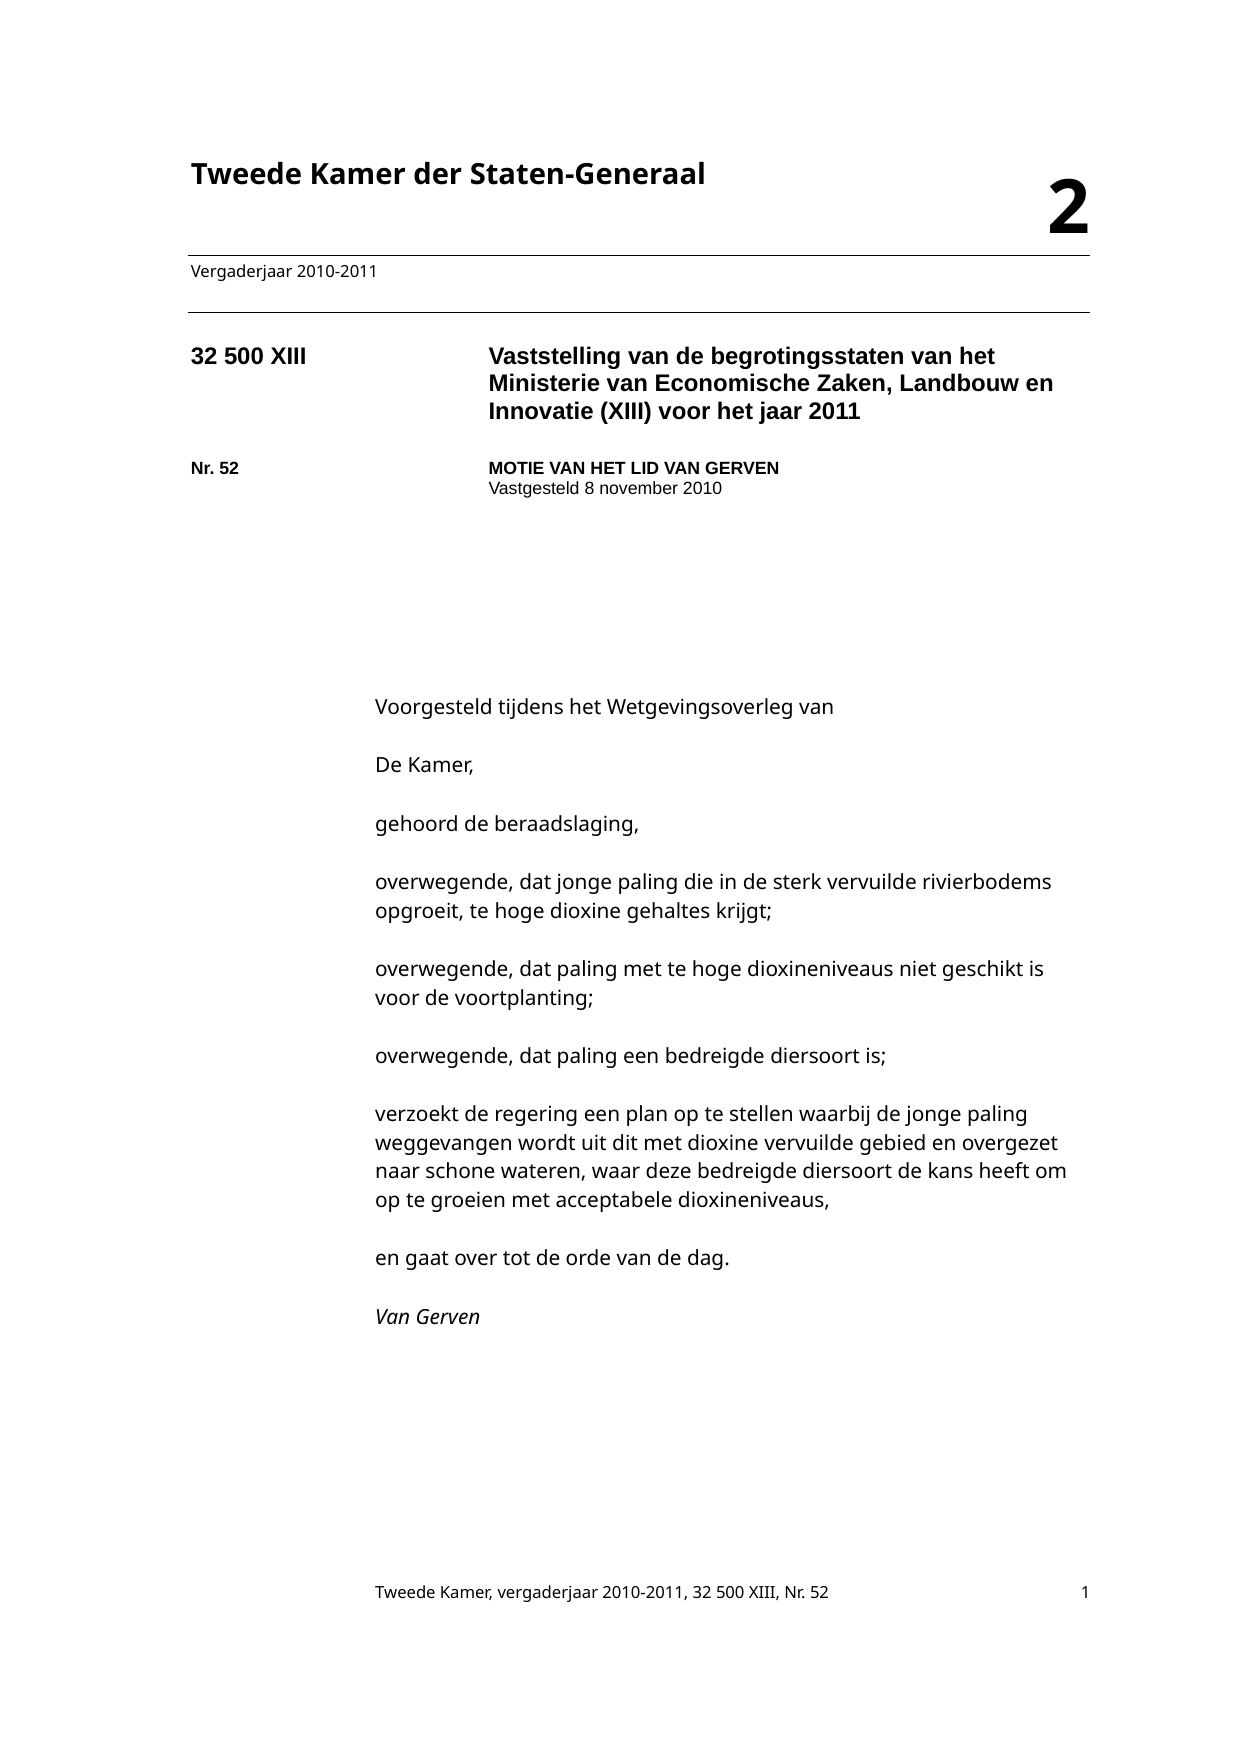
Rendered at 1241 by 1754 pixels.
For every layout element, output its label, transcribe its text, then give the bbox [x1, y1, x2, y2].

table_cell MOTIE VAN HET LID VAN GERVEN Vastgesteld 8 november 2010 [485, 455, 1090, 573]
table_cell [188, 313, 485, 339]
table_cell Nr. 52 [188, 455, 485, 573]
table_cell 32 500 XIII [188, 339, 485, 454]
table_header 2 [910, 150, 1090, 255]
text De Kamer, [375, 751, 1090, 779]
table_header Tweede Kamer der Staten-Generaal [188, 150, 909, 255]
table_cell [485, 256, 1090, 312]
table_cell Vergaderjaar 2010-2011 [188, 256, 485, 312]
text overwegende, dat jonge paling die in de sterk vervuilde rivierbodems opgroeit, te hoge dioxine gehaltes krijgt; [375, 867, 1090, 924]
text overwegende, dat paling met te hoge dioxineniveaus niet geschikt is voor de voortplanting; [375, 954, 1090, 1011]
table_cell Vaststelling van de begrotingsstaten van het Ministerie van Economische Zaken, Landbouw en Innovatie (XIII) voor het jaar 2011 [485, 339, 1090, 454]
text Van Gerven [375, 1302, 1090, 1330]
text overwegende, dat paling een bedreigde diersoort is; [375, 1041, 1090, 1069]
text verzoekt de regering een plan op te stellen waarbij de jonge paling weggevangen wordt uit dit met dioxine vervuilde gebied en overgezet naar schone wateren, waar deze bedreigde diersoort de kans heeft om op te groeien met acceptabele dioxineniveaus, [375, 1099, 1090, 1213]
table_cell [485, 313, 1090, 339]
text gehoord de beraadslaging, [375, 809, 1090, 837]
text Voorgesteld tijdens het Wetgevingsoverleg van [375, 692, 1090, 721]
text en gaat over tot de orde van de dag. [375, 1243, 1090, 1272]
